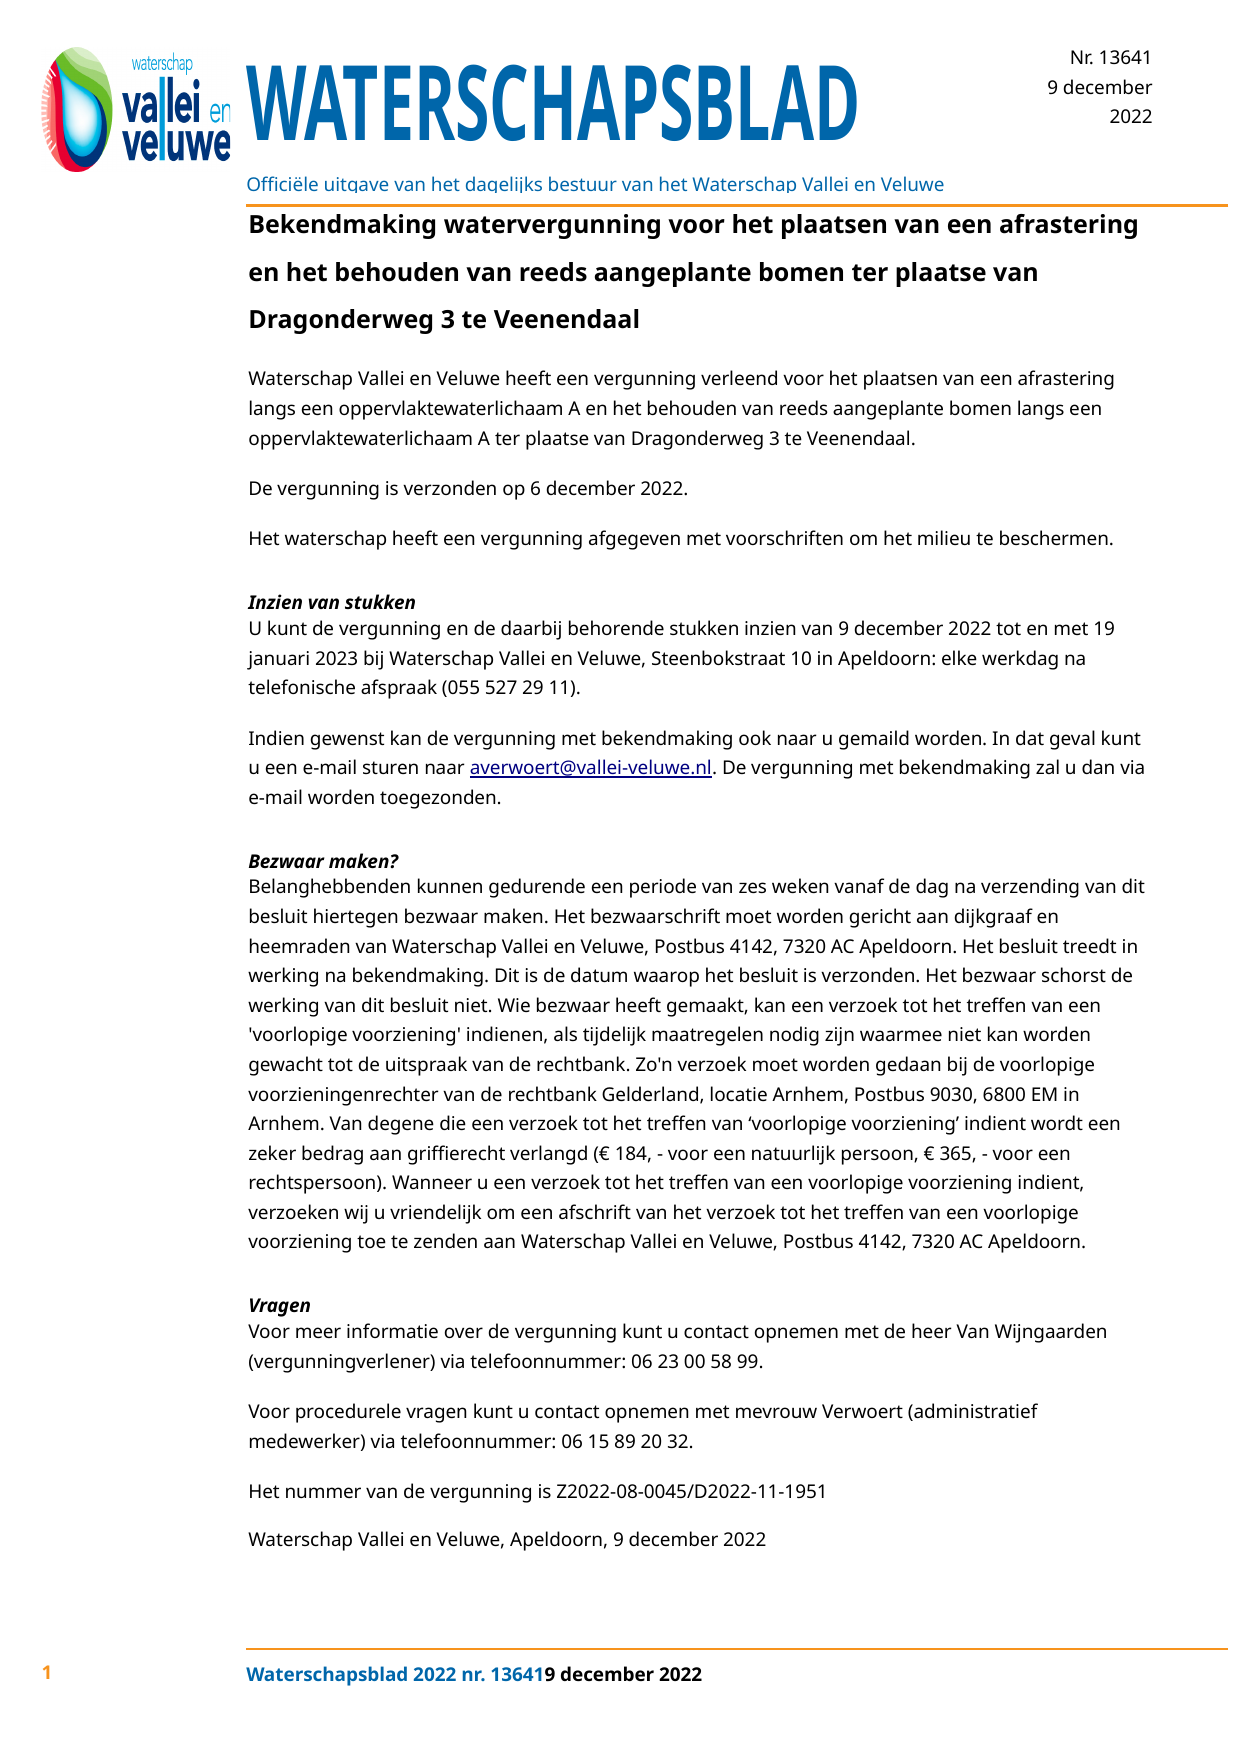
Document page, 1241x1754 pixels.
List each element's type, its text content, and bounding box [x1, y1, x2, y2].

text Bezwaar maken? [248, 848, 1152, 874]
text Het nummer van de vergunning is Z2022-08-0045/D2022-11-1951 [248, 1478, 1152, 1504]
text De vergunning is verzonden op 6 december 2022. [248, 475, 1152, 501]
text Voor procedurele vragen kunt u contact opnemen met mevrouw Verwoert (administratief medewerker) via telefoonnummer: 06 15 89 20 32. [248, 1398, 1152, 1454]
text Belanghebbenden kunnen gedurende een periode van zes weken vanaf de dag na verzending van dit besluit hiertegen bezwaar maken. Het bezwaarschrift moet worden gericht aan dijkgraaf en heemraden van Waterschap Vallei en Veluwe, Postbus 4142, 7320 AC Apeldoorn. Het besluit treedt in werking na bekendmaking. Dit is de datum waarop het besluit is verzonden. Het bezwaar schorst de werking van dit besluit niet. Wie bezwaar heeft gemaakt, kan een verzoek tot het treffen van een 'voorlopige voorziening' indienen, als tijdelijk maatregelen nodig zijn waarmee niet kan worden gewacht tot de uitspraak van de rechtbank. Zo'n verzoek moet worden gedaan bij de voorlopige voorzieningenrechter van de rechtbank Gelderland, locatie Arnhem, Postbus 9030, 6800 EM in Arnhem. Van degene die een verzoek tot het treffen van ‘voorlopige voorziening’ indient wordt een zeker bedrag aan griffierecht verlangd (€ 184, - voor een natuurlijk persoon, € 365, - voor een rechtspersoon). Wanneer u een verzoek tot het treffen van een voorlopige voorziening indient, verzoeken wij u vriendelijk om een afschrift van het verzoek tot het treffen van een voorlopige voorziening toe te zenden aan Waterschap Vallei en Veluwe, Postbus 4142, 7320 AC Apeldoorn. [248, 874, 1152, 1254]
text U kunt de vergunning en de daarbij behorende stukken inzien van 9 december 2022 tot en met 19 januari 2023 bij Waterschap Vallei en Veluwe, Steenbokstraat 10 in Apeldoorn: elke werkdag na telefonische afspraak (055 527 29 11). [248, 615, 1152, 700]
text Indien gewenst kan de vergunning met bekendmaking ook naar u gemaild worden. In dat geval kunt u een e-mail sturen naar averwoert@vallei-veluwe.nl. De vergunning met bekendmaking zal u dan via e-mail worden toegezonden. [248, 725, 1152, 810]
text Het waterschap heeft een vergunning afgegeven met voorschriften om het milieu te beschermen. [248, 526, 1152, 551]
text Waterschap Vallei en Veluwe heeft een vergunning verleend voor het plaatsen van een afrastering langs een oppervlaktewaterlichaam A en het behouden van reeds aangeplante bomen langs een oppervlaktewaterlichaam A ter plaatse van Dragonderweg 3 te Veenendaal. [248, 366, 1152, 450]
text Bekendmaking watervergunning voor het plaatsen van een afrastering en het behouden van reeds aangeplante bomen ter plaatse van Dragonderweg 3 te Veenendaal [248, 207, 1152, 336]
picture [41, 47, 231, 172]
text Vragen [248, 1293, 1152, 1318]
text Inzien van stukken [248, 589, 1152, 615]
text Voor meer informatie over de vergunning kunt u contact opnemen met de heer Van Wijngaarden (vergunningverlener) via telefoonnummer: 06 23 00 58 99. [248, 1318, 1152, 1374]
text Waterschap Vallei en Veluwe, Apeldoorn, 9 december 2022 [248, 1526, 1152, 1552]
